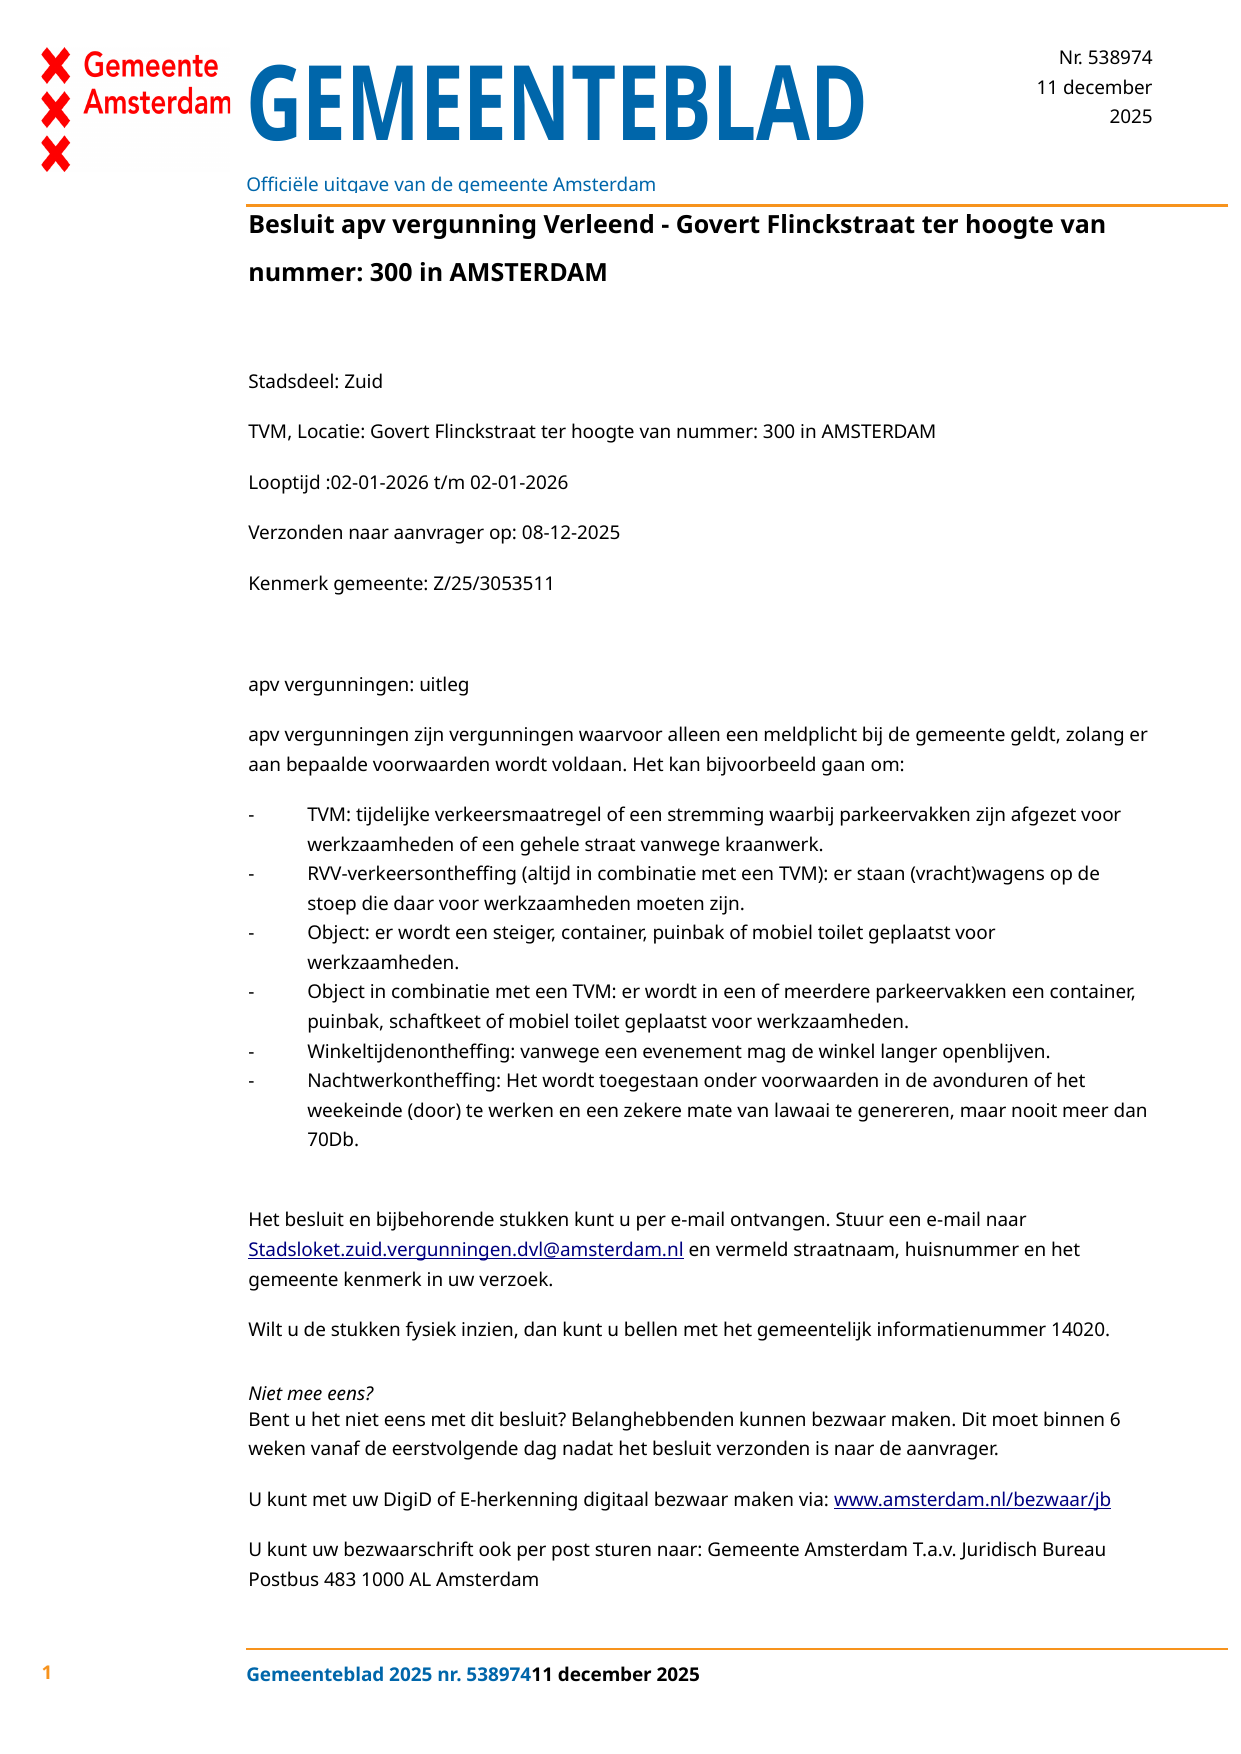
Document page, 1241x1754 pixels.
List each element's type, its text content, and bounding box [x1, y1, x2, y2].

list Nachtwerkontheffing: Het wordt toegestaan onder voorwaarden in de avonduren of het weekeinde (door) te werken en een zekere mate van lawaai te genereren, maar nooit meer dan 70Db. [248, 1067, 1152, 1152]
text Stadsdeel: Zuid [248, 368, 1152, 394]
text apv vergunningen: uitleg [248, 671, 1152, 697]
text Looptijd :02-01-2026 t/m 02-01-2026 [248, 469, 1152, 495]
list RVV-verkeersontheffing (altijd in combinatie met een TVM): er staan (vracht)wagens op de stoep die daar voor werkzaamheden moeten zijn. [248, 860, 1152, 916]
text U kunt uw bezwaarschrift ook per post sturen naar: Gemeente Amsterdam T.a.v. Juridisch Bureau Postbus 483 1000 AL Amsterdam [248, 1536, 1152, 1592]
text Bent u het niet eens met dit besluit? Belanghebbenden kunnen bezwaar maken. Dit moet binnen 6 weken vanaf de eerstvolgende dag nadat het besluit verzonden is naar de aanvrager. [248, 1406, 1152, 1461]
text Verzonden naar aanvrager op: 08-12-2025 [248, 519, 1152, 545]
list Object: er wordt een steiger, container, puinbak of mobiel toilet geplaatst voor werkzaamheden. [248, 919, 1152, 975]
list Winkeltijdenontheffing: vanwege een evenement mag de winkel langer openblijven. [248, 1038, 1152, 1064]
text Wilt u de stukken fysiek inzien, dan kunt u bellen met het gemeentelijk informatienummer 14020. [248, 1316, 1152, 1342]
text U kunt met uw DigiD of E-herkenning digitaal bezwaar maken via: www.amsterdam.nl/bezwaar/jb [248, 1486, 1152, 1512]
text Kenmerk gemeente: Z/25/3053511 [248, 570, 1152, 596]
list Object in combinatie met een TVM: er wordt in een of meerdere parkeervakken een container, puinbak, schaftkeet of mobiel toilet geplaatst voor werkzaamheden. [248, 979, 1152, 1034]
list TVM: tijdelijke verkeersmaatregel of een stremming waarbij parkeervakken zijn afgezet voor werkzaamheden of een gehele straat vanwege kraanwerk. [248, 801, 1152, 857]
picture [41, 47, 231, 172]
text Besluit apv vergunning Verleend - Govert Flinckstraat ter hoogte van nummer: 300 in AMSTERDAM [248, 207, 1152, 288]
text TVM, Locatie: Govert Flinckstraat ter hoogte van nummer: 300 in AMSTERDAM [248, 419, 1152, 444]
text Het besluit en bijbehorende stukken kunt u per e-mail ontvangen. Stuur een e-mail naar Stadsloket.zuid.vergunningen.dvl@amsterdam.nl en vermeld straatnaam, huisnummer en het gemeente kenmerk in uw verzoek. [248, 1207, 1152, 1292]
text Niet mee eens? [248, 1380, 1152, 1406]
text apv vergunningen zijn vergunningen waarvoor alleen een meldplicht bij de gemeente geldt, zolang er aan bepaalde voorwaarden wordt voldaan. Het kan bijvoorbeeld gaan om: [248, 721, 1152, 777]
